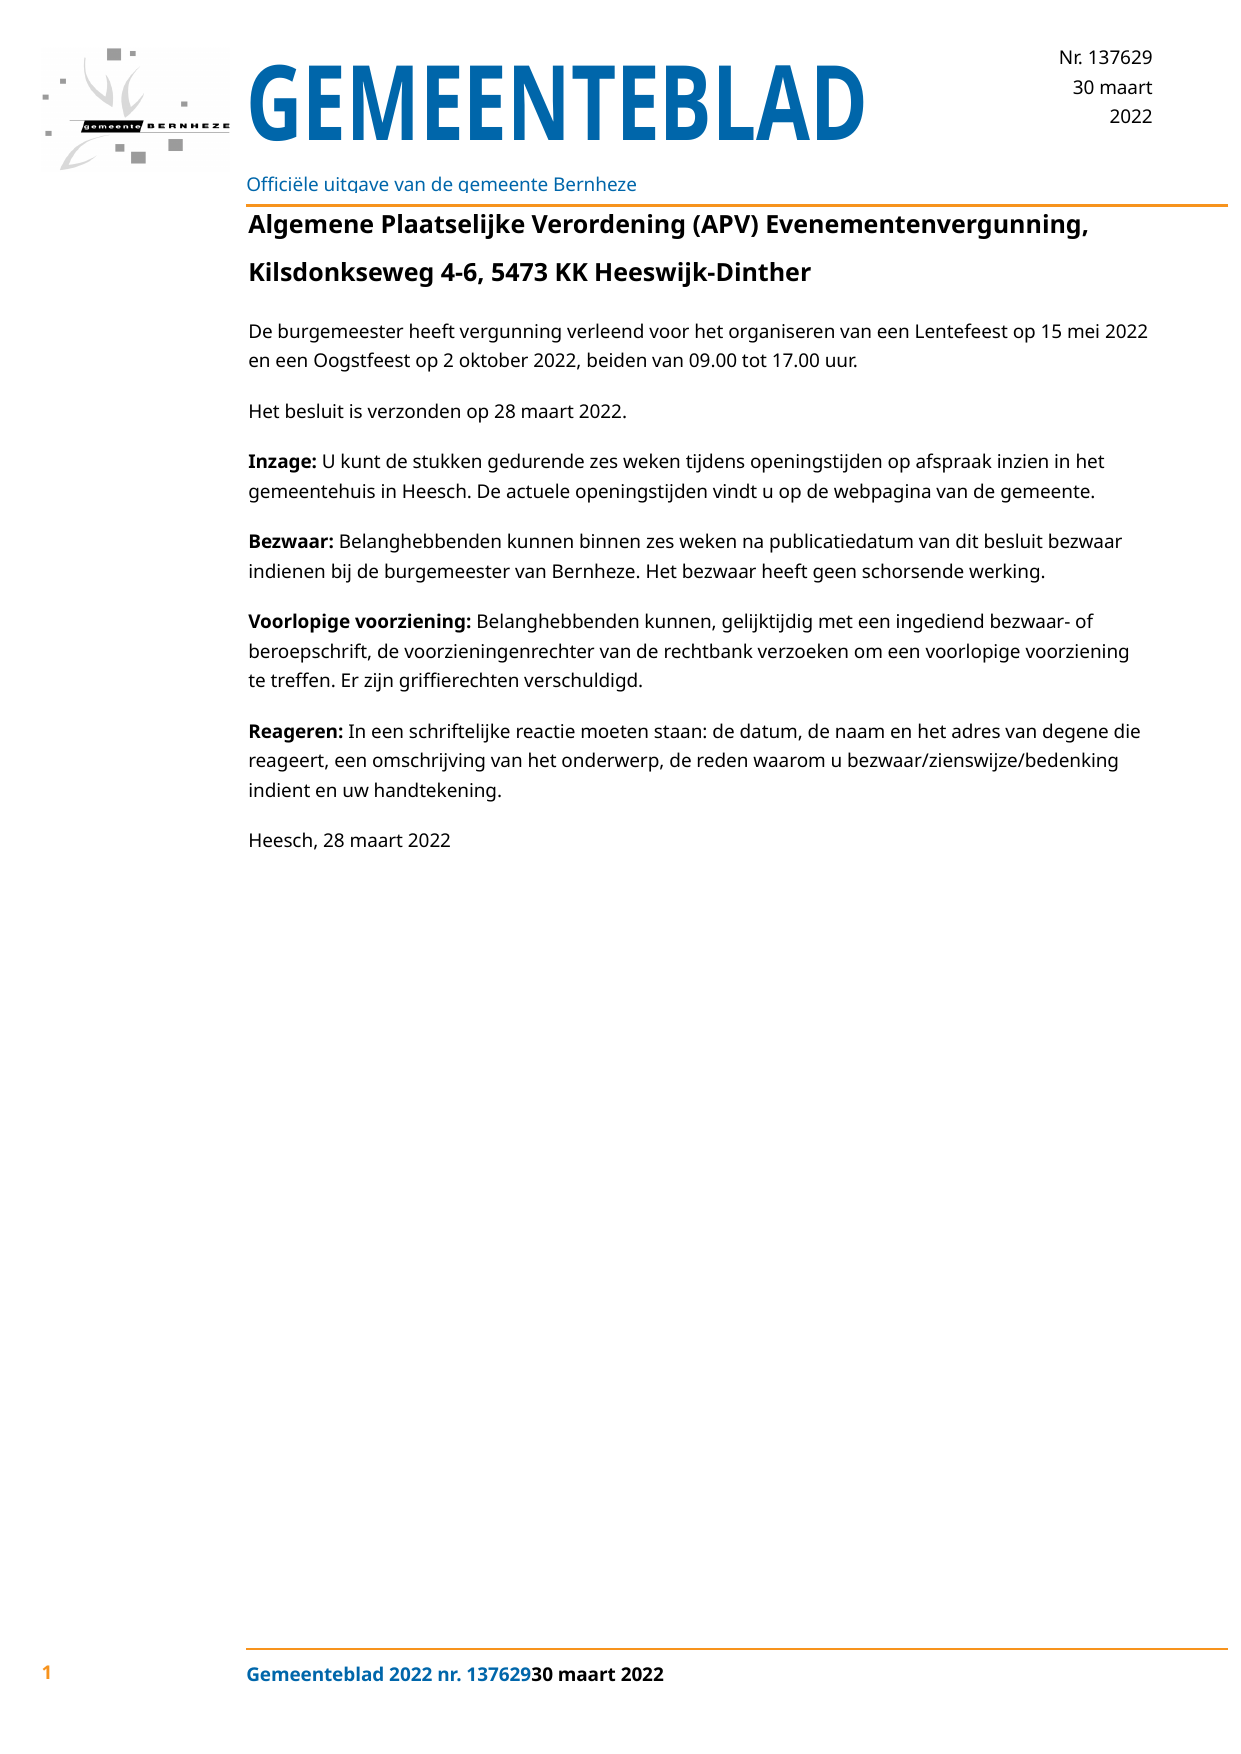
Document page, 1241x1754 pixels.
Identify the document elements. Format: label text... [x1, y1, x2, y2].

text Voorlopige voorziening: Belanghebbenden kunnen, gelijktijdig met een ingediend bezwaar- of beroepschrift, de voorzieningenrechter van de rechtbank verzoeken om een voorlopige voorziening te treffen. Er zijn griffierechten verschuldigd. [248, 608, 1152, 693]
text Bezwaar: Belanghebbenden kunnen binnen zes weken na publicatiedatum van dit besluit bezwaar indienen bij de burgemeester van Bernheze. Het bezwaar heeft geen schorsende werking. [248, 528, 1152, 584]
text Reageren: In een schriftelijke reactie moeten staan: de datum, de naam en het adres van degene die reageert, een omschrijving van het onderwerp, de reden waarom u bezwaar/zienswijze/bedenking indient en uw handtekening. [248, 718, 1152, 803]
text Heesch, 28 maart 2022 [248, 827, 1152, 853]
text Het besluit is verzonden op 28 maart 2022. [248, 398, 1152, 424]
picture [41, 47, 231, 172]
text De burgemeester heeft vergunning verleend voor het organiseren van een Lentefeest op 15 mei 2022 en een Oogstfeest op 2 oktober 2022, beiden van 09.00 tot 17.00 uur. [248, 318, 1152, 373]
text Inzage: U kunt de stukken gedurende zes weken tijdens openingstijden op afspraak inzien in het gemeentehuis in Heesch. De actuele openingstijden vindt u op de webpagina van de gemeente. [248, 448, 1152, 504]
text Algemene Plaatselijke Verordening (APV) Evenementenvergunning, Kilsdonkseweg 4-6, 5473 KK Heeswijk-Dinther [248, 207, 1152, 288]
